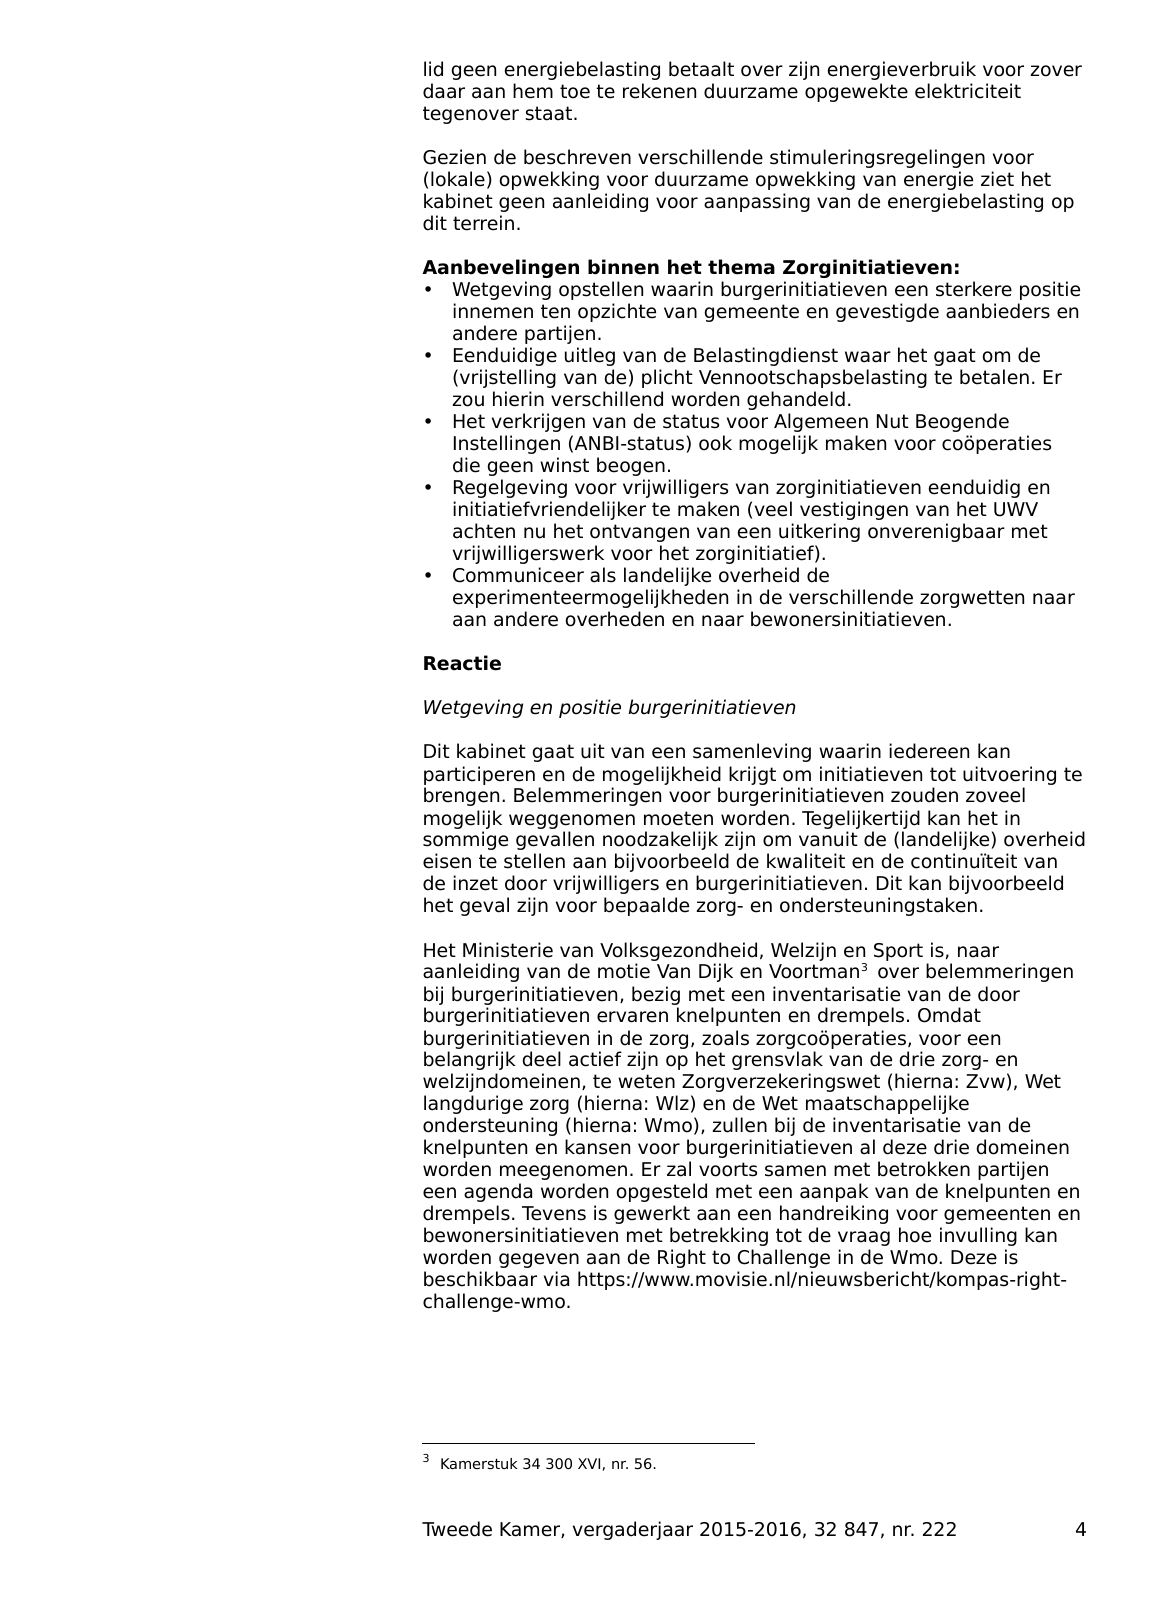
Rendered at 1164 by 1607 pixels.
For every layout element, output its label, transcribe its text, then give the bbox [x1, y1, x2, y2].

text • Eenduidige uitleg van de Belastingdienst waar het gaat om de (vrijstelling van de) plicht Vennootschapsbelasting te betalen. Er zou hierin verschillend worden gehandeld. [422, 345, 1087, 411]
text Dit kabinet gaat uit van een samenleving waarin iedereen kan participeren en de mogelijkheid krijgt om initiatieven tot uitvoering te brengen. Belemmeringen voor burgerinitiatieven zouden zoveel mogelijk weggenomen moeten worden. Tegelijkertijd kan het in sommige gevallen noodzakelijk zijn om vanuit de (landelijke) overheid eisen te stellen aan bijvoorbeeld de kwaliteit en de continuïteit van de inzet door vrijwilligers en burgerinitiatieven. Dit kan bijvoorbeeld het geval zijn voor bepaalde zorg- en ondersteuningstaken. [422, 741, 1087, 917]
subtitle Wetgeving en positie burgerinitiatieven [422, 697, 1087, 719]
text • Regelgeving voor vrijwilligers van zorginitiatieven eenduidig en initiatiefvriendelijker te maken (veel vestigingen van het UWV achten nu het ontvangen van een uitkering onverenigbaar met vrijwilligerswerk voor het zorginitiatief). [422, 477, 1087, 565]
text • Communiceer als landelijke overheid de experimenteermogelijkheden in de verschillende zorgwetten naar aan andere overheden en naar bewonersinitiatieven. [422, 565, 1087, 631]
subtitle Aanbevelingen binnen het thema Zorginitiatieven: [422, 257, 1087, 279]
text Gezien de beschreven verschillende stimuleringsregelingen voor (lokale) opwekking voor duurzame opwekking van energie ziet het kabinet geen aanleiding voor aanpassing van de energiebelasting op dit terrein. [422, 147, 1087, 235]
text lid geen energiebelasting betaalt over zijn energieverbruik voor zover daar aan hem toe te rekenen duurzame opgewekte elektriciteit tegenover staat. [422, 59, 1087, 125]
text • Wetgeving opstellen waarin burgerinitiatieven een sterkere positie innemen ten opzichte van gemeente en gevestigde aanbieders en andere partijen. [422, 279, 1087, 345]
text Kamerstuk 34 300 XVI, nr. 56. [422, 1452, 1087, 1474]
text Het Ministerie van Volksgezondheid, Welzijn en Sport is, naar aanleiding van de motie Van Dijk en Voortman over belemmeringen bij burgerinitiatieven, bezig met een inventarisatie van de door burgerinitiatieven ervaren knelpunten en drempels. Omdat burgerinitiatieven in de zorg, zoals zorgcoöperaties, voor een belangrijk deel actief zijn op het grensvlak van de drie zorg- en welzijndomeinen, te weten Zorgverzekeringswet (hierna: Zvw), Wet langdurige zorg (hierna: Wlz) en de Wet maatschappelijke ondersteuning (hierna: Wmo), zullen bij de inventarisatie van de knelpunten en kansen voor burgerinitiatieven al deze drie domeinen worden meegenomen. Er zal voorts samen met betrokken partijen een agenda worden opgesteld met een aanpak van de knelpunten en drempels. Tevens is gewerkt aan een handreiking voor gemeenten en bewonersinitiatieven met betrekking tot de vraag hoe invulling kan worden gegeven aan de Right to Challenge in de Wmo. Deze is beschikbaar via https://www.movisie.nl/nieuwsbericht/kompas-right-challenge-wmo. [422, 939, 1087, 1313]
text • Het verkrijgen van de status voor Algemeen Nut Beogende Instellingen (ANBI-status) ook mogelijk maken voor coöperaties die geen winst beogen. [422, 411, 1087, 477]
subtitle Reactie [422, 653, 1087, 675]
